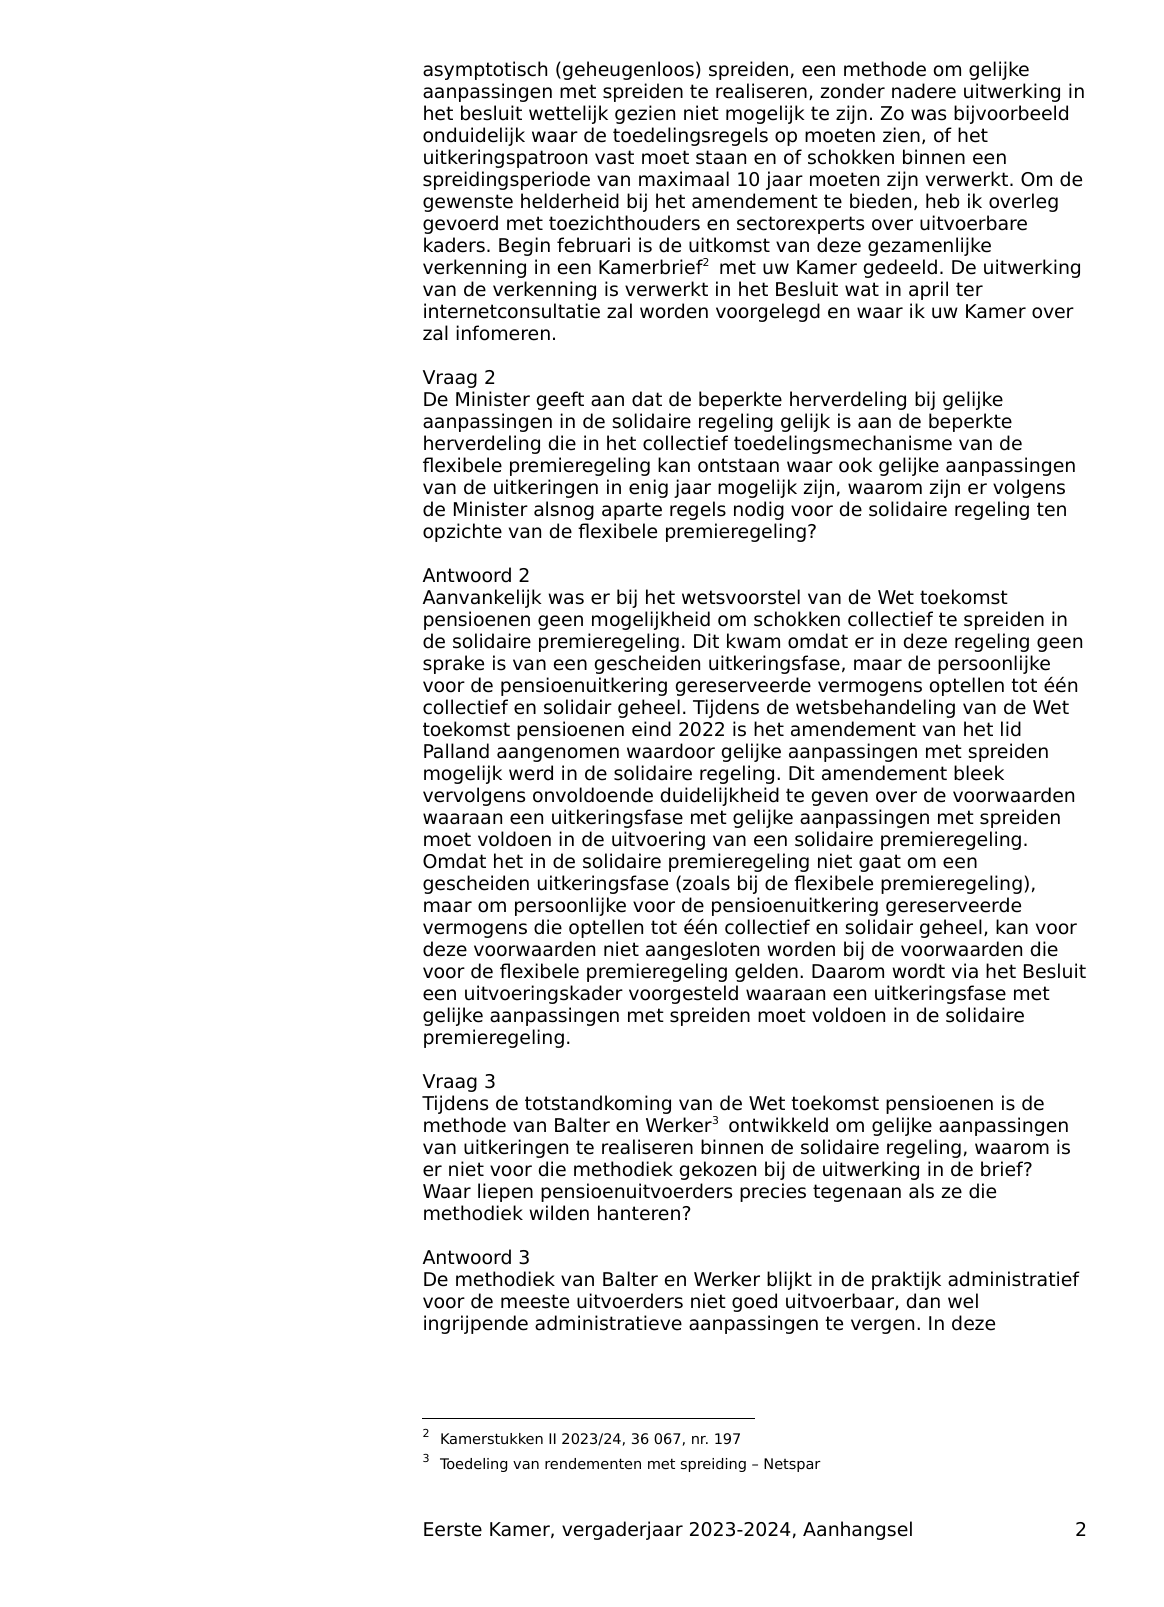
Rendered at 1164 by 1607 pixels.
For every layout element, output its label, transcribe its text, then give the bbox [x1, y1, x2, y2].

text asymptotisch (geheugenloos) spreiden, een methode om gelijke aanpassingen met spreiden te realiseren, zonder nadere uitwerking in het besluit wettelijk gezien niet mogelijk te zijn. Zo was bijvoorbeeld onduidelijk waar de toedelingsregels op moeten zien, of het uitkeringspatroon vast moet staan en of schokken binnen een spreidingsperiode van maximaal 10 jaar moeten zijn verwerkt. Om de gewenste helderheid bij het amendement te bieden, heb ik overleg gevoerd met toezichthouders en sectorexperts over uitvoerbare kaders. Begin februari is de uitkomst van deze gezamenlijke verkenning in een Kamerbrief met uw Kamer gedeeld. De uitwerking van de verkenning is verwerkt in het Besluit wat in april ter internetconsultatie zal worden voorgelegd en waar ik uw Kamer over zal infomeren. [422, 59, 1087, 345]
text Kamerstukken II 2023/24, 36 067, nr. 197 [422, 1427, 1087, 1449]
text De methodiek van Balter en Werker blijkt in de praktijk administratief voor de meeste uitvoerders niet goed uitvoerbaar, dan wel ingrijpende administratieve aanpassingen te vergen. In deze [422, 1269, 1087, 1335]
text Aanvankelijk was er bij het wetsvoorstel van de Wet toekomst pensioenen geen mogelijkheid om schokken collectief te spreiden in de solidaire premieregeling. Dit kwam omdat er in deze regeling geen sprake is van een gescheiden uitkeringsfase, maar de persoonlijke voor de pensioenuitkering gereserveerde vermogens optellen tot één collectief en solidair geheel. Tijdens de wetsbehandeling van de Wet toekomst pensioenen eind 2022 is het amendement van het lid Palland aangenomen waardoor gelijke aanpassingen met spreiden mogelijk werd in de solidaire regeling. Dit amendement bleek vervolgens onvoldoende duidelijkheid te geven over de voorwaarden waaraan een uitkeringsfase met gelijke aanpassingen met spreiden moet voldoen in de uitvoering van een solidaire premieregeling. Omdat het in de solidaire premieregeling niet gaat om een gescheiden uitkeringsfase (zoals bij de flexibele premieregeling), maar om persoonlijke voor de pensioenuitkering gereserveerde vermogens die optellen tot één collectief en solidair geheel, kan voor deze voorwaarden niet aangesloten worden bij de voorwaarden die voor de flexibele premieregeling gelden. Daarom wordt via het Besluit een uitvoeringskader voorgesteld waaraan een uitkeringsfase met gelijke aanpassingen met spreiden moet voldoen in de solidaire premieregeling. [422, 587, 1087, 1048]
text Toedeling van rendementen met spreiding – Netspar [422, 1452, 1087, 1474]
text Vraag 3 [422, 1071, 1087, 1093]
text Antwoord 2 [422, 565, 1087, 587]
text Tijdens de totstandkoming van de Wet toekomst pensioenen is de methode van Balter en Werker ontwikkeld om gelijke aanpassingen van uitkeringen te realiseren binnen de solidaire regeling, waarom is er niet voor die methodiek gekozen bij de uitwerking in de brief? Waar liepen pensioenuitvoerders precies tegenaan als ze die methodiek wilden hanteren? [422, 1093, 1087, 1224]
text Antwoord 3 [422, 1247, 1087, 1269]
text Vraag 2 [422, 367, 1087, 389]
text De Minister geeft aan dat de beperkte herverdeling bij gelijke aanpassingen in de solidaire regeling gelijk is aan de beperkte herverdeling die in het collectief toedelingsmechanisme van de flexibele premieregeling kan ontstaan waar ook gelijke aanpassingen van de uitkeringen in enig jaar mogelijk zijn, waarom zijn er volgens de Minister alsnog aparte regels nodig voor de solidaire regeling ten opzichte van de flexibele premieregeling? [422, 389, 1087, 543]
